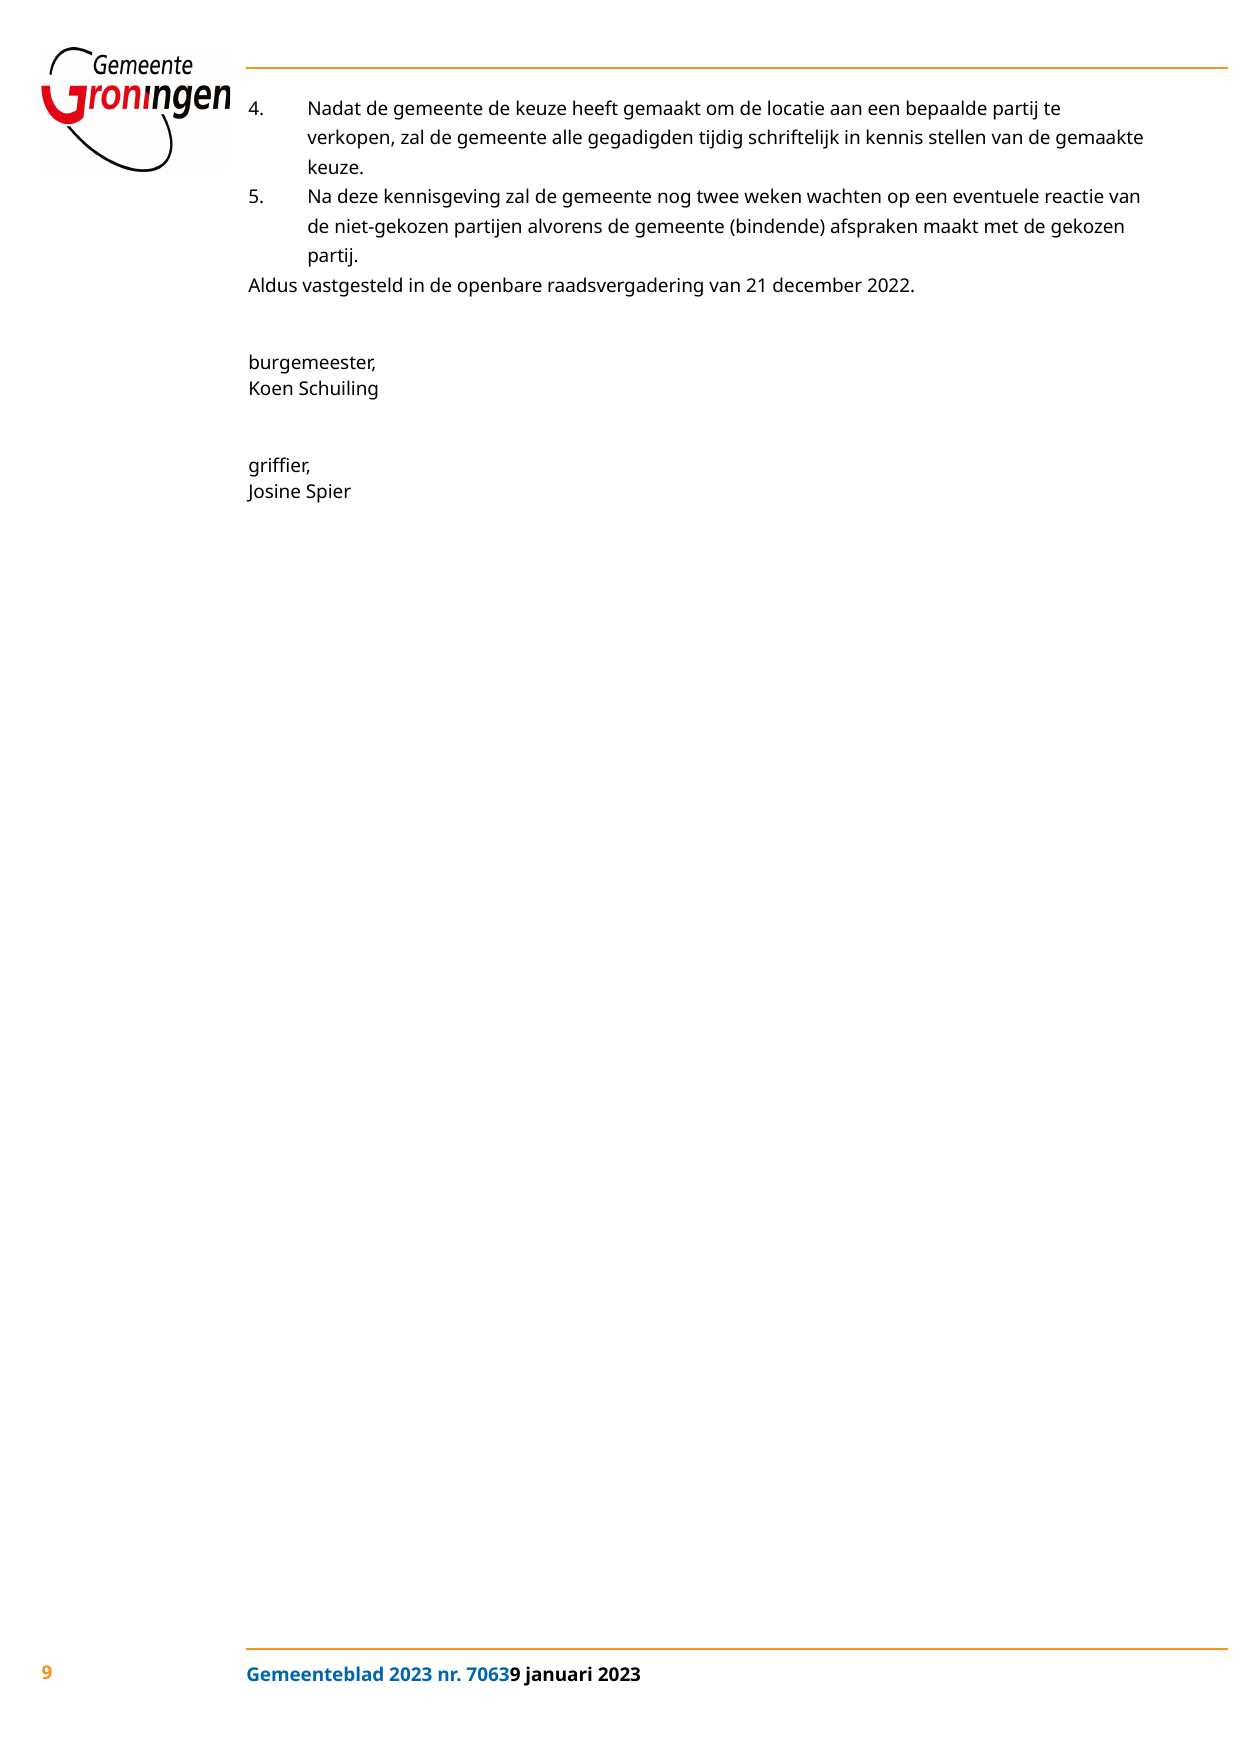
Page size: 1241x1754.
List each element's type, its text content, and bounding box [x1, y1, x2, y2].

text Josine Spier [248, 478, 1152, 504]
list Na deze kennisgeving zal de gemeente nog twee weken wachten op een eventuele reactie van de niet-gekozen partijen alvorens de gemeente (bindende) afspraken maakt met de gekozen partij. [248, 183, 1152, 268]
text burgemeester, [248, 349, 1152, 375]
text Aldus vastgesteld in de openbare raadsvergadering van 21 december 2022. [248, 272, 1152, 298]
text Koen Schuiling [248, 375, 1152, 401]
picture [41, 47, 231, 172]
text griffier, [248, 452, 1152, 478]
list Nadat de gemeente de keuze heeft gemaakt om de locatie aan een bepaalde partij te verkopen, zal de gemeente alle gegadigden tijdig schriftelijk in kennis stellen van de gemaakte keuze. [248, 95, 1152, 180]
